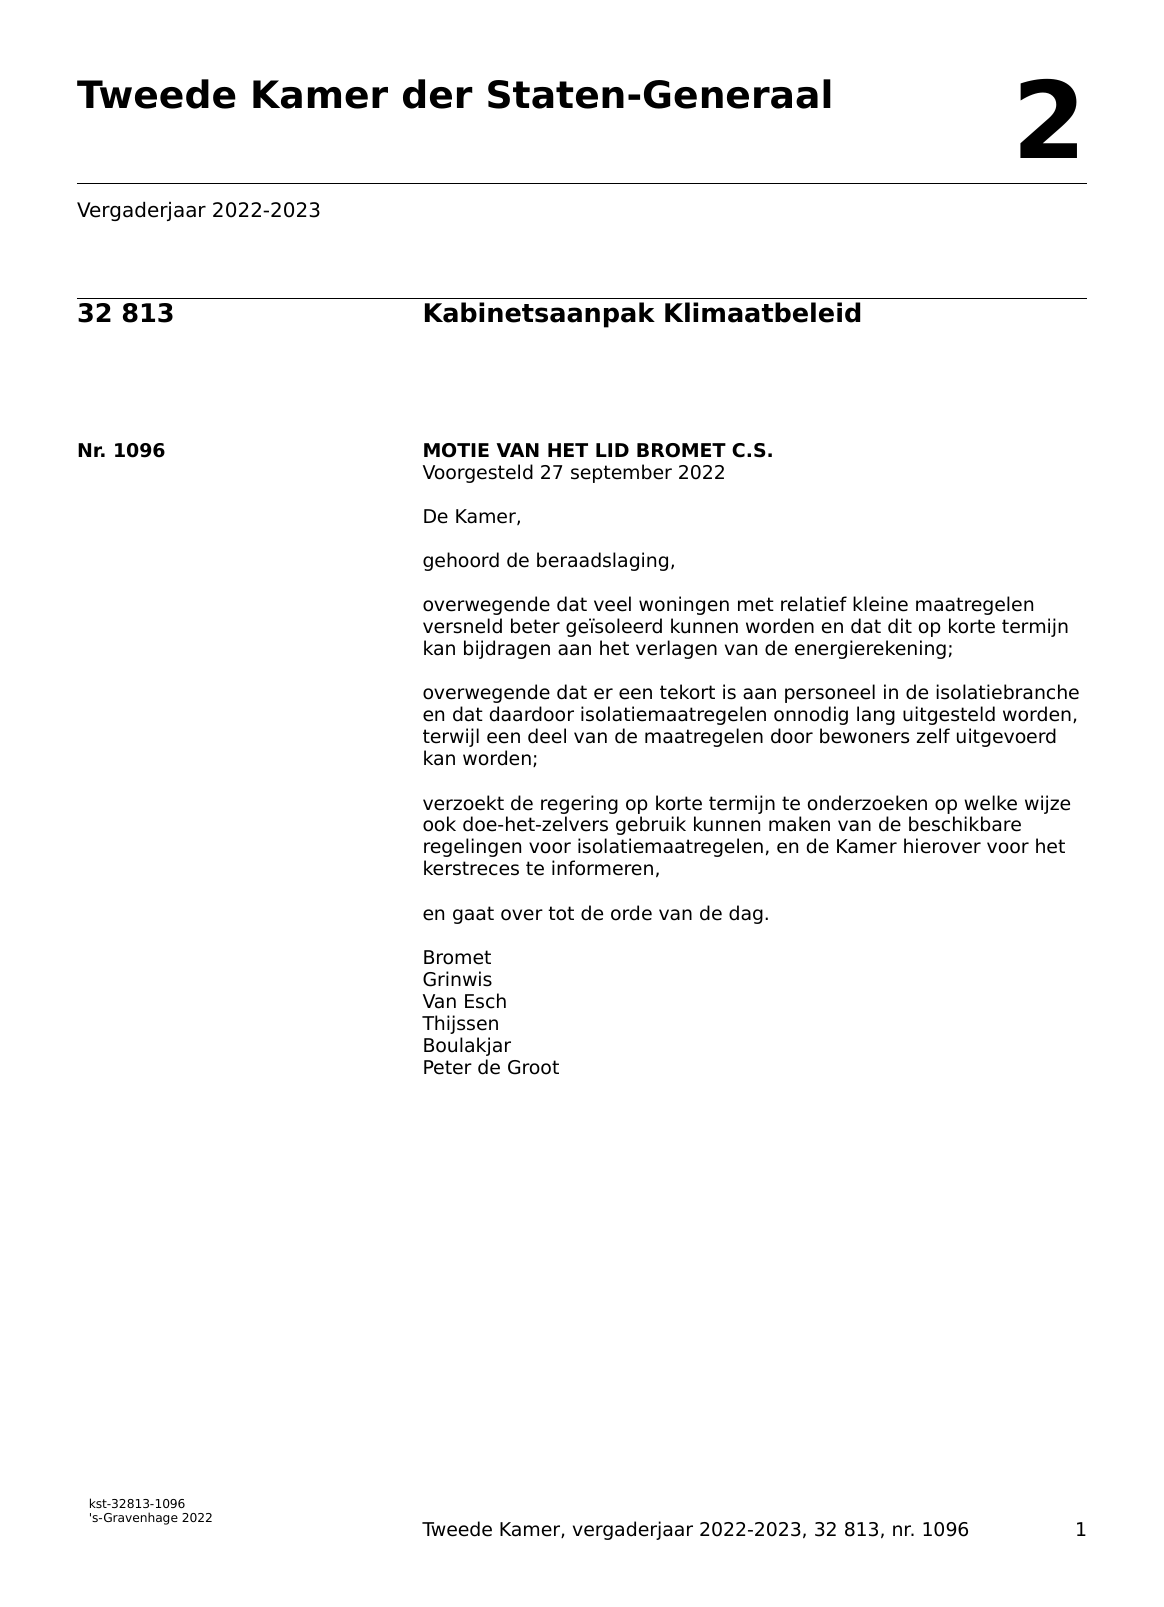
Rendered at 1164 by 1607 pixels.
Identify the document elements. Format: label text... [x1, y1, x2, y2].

text 's-Gravenhage 2022 [88, 1511, 323, 1525]
table_cell Vergaderjaar 2022-2023 [77, 184, 1087, 298]
text De Kamer, [422, 506, 1087, 528]
text verzoekt de regering op korte termijn te onderzoeken op welke wijze ook doe-het-zelvers gebruik kunnen maken van de beschikbare regelingen voor isolatiemaatregelen, en de Kamer hierover voor het kerstreces te informeren, [422, 792, 1087, 880]
text Peter de Groot [422, 1057, 1087, 1078]
subtitle 32 813 Kabinetsaanpak Klimaatbeleid [77, 299, 1087, 329]
text gehoord de beraadslaging, [422, 550, 1087, 572]
text overwegende dat er een tekort is aan personeel in de isolatiebranche en dat daardoor isolatiemaatregelen onnodig lang uitgesteld worden, terwijl een deel van de maatregelen door bewoners zelf uitgevoerd kan worden; [422, 682, 1087, 770]
subtitle Nr. 1096 MOTIE VAN HET LID BROMET C.S. [77, 440, 1087, 462]
text Voorgesteld 27 september 2022 [422, 462, 1087, 484]
text Bromet [422, 947, 1087, 969]
text en gaat over tot de orde van de dag. [422, 902, 1087, 924]
table_header 2 [886, 59, 1087, 183]
text kst-32813-1096 [88, 1497, 323, 1511]
table_header Tweede Kamer der Staten-Generaal [77, 59, 886, 183]
text Grinwis [422, 969, 1087, 991]
text overwegende dat veel woningen met relatief kleine maatregelen versneld beter geïsoleerd kunnen worden en dat dit op korte termijn kan bijdragen aan het verlagen van de energierekening; [422, 594, 1087, 660]
text Boulakjar [422, 1034, 1087, 1057]
text Thijssen [422, 1013, 1087, 1034]
text Van Esch [422, 991, 1087, 1013]
